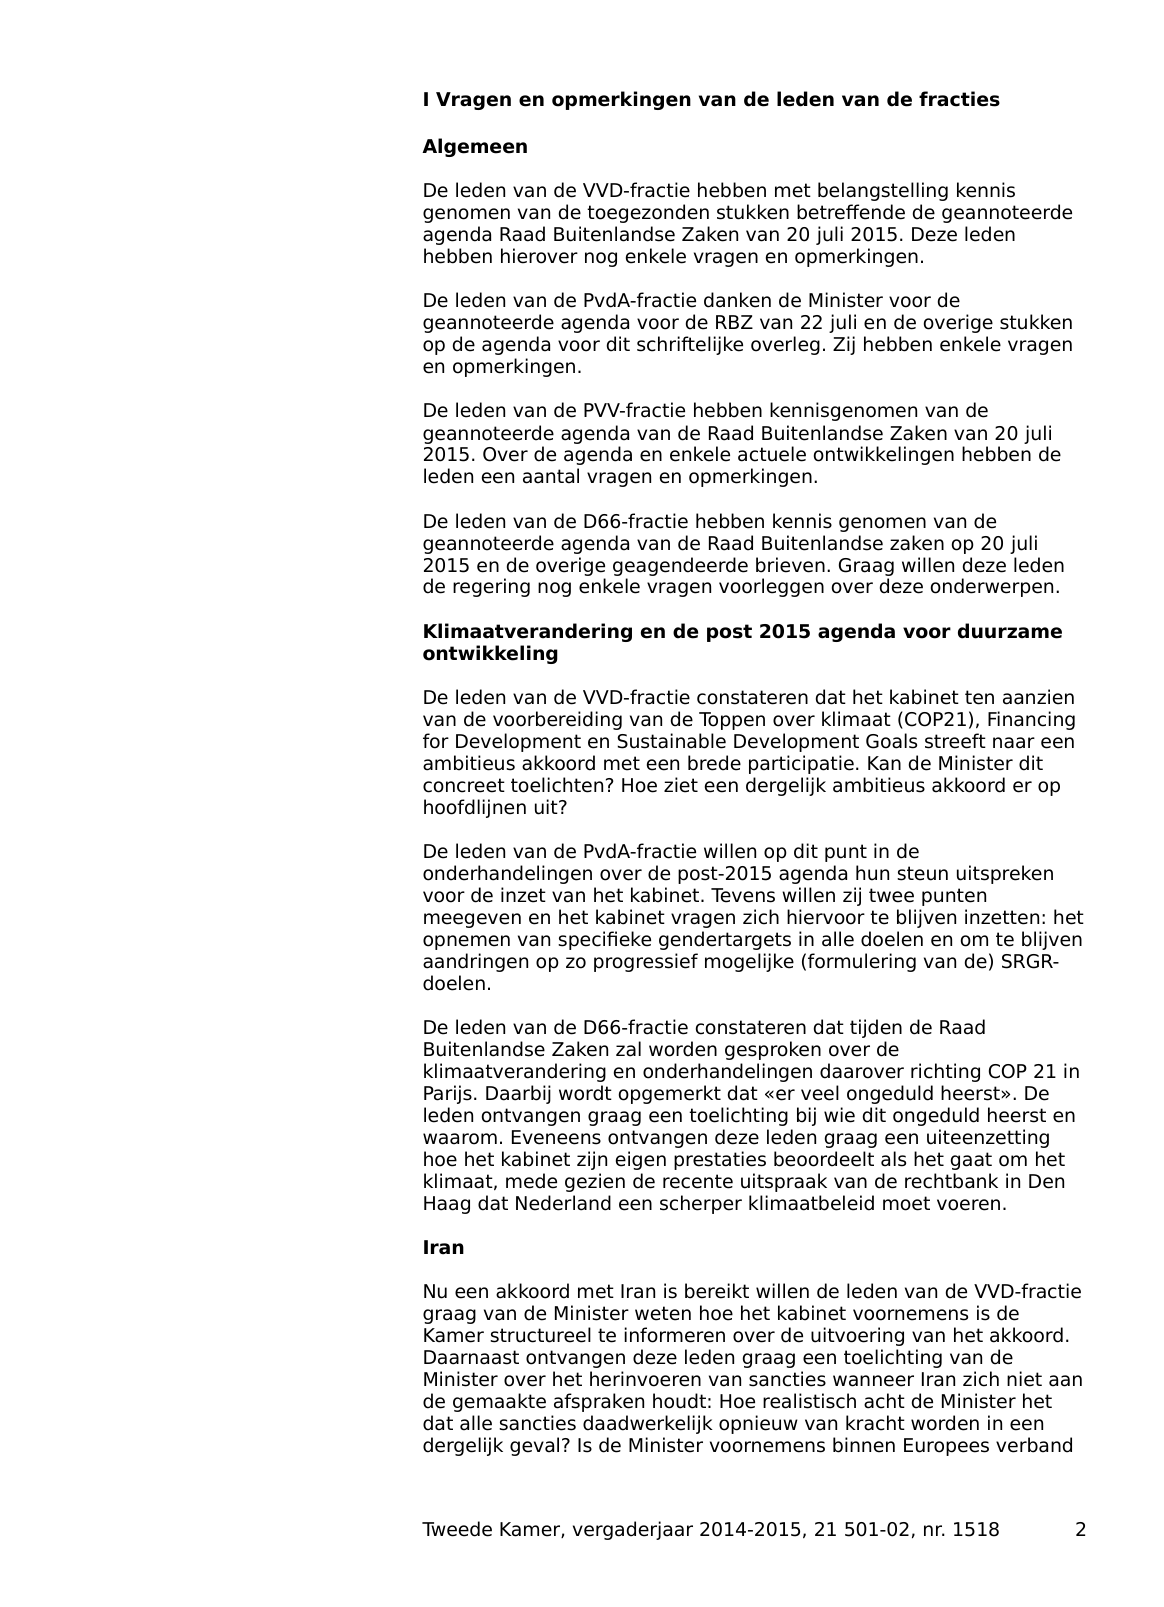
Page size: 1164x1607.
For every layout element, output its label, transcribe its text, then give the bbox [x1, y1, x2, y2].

subtitle Algemeen [422, 136, 1087, 158]
subtitle I Vragen en opmerkingen van de leden van de fracties [422, 89, 1087, 111]
text De leden van de PVV-fractie hebben kennisgenomen van de geannoteerde agenda van de Raad Buitenlandse Zaken van 20 juli 2015. Over de agenda en enkele actuele ontwikkelingen hebben de leden een aantal vragen en opmerkingen. [422, 400, 1087, 488]
text De leden van de D66-fractie hebben kennis genomen van de geannoteerde agenda van de Raad Buitenlandse zaken op 20 juli 2015 en de overige geagendeerde brieven. Graag willen deze leden de regering nog enkele vragen voorleggen over deze onderwerpen. [422, 511, 1087, 598]
subtitle Klimaatverandering en de post 2015 agenda voor duurzame ontwikkeling [422, 621, 1087, 664]
text De leden van de PvdA-fractie willen op dit punt in de onderhandelingen over de post-2015 agenda hun steun uitspreken voor de inzet van het kabinet. Tevens willen zij twee punten meegeven en het kabinet vragen zich hiervoor te blijven inzetten: het opnemen van specifieke gendertargets in alle doelen en om te blijven aandringen op zo progressief mogelijke (formulering van de) SRGR-doelen. [422, 841, 1087, 995]
text Nu een akkoord met Iran is bereikt willen de leden van de VVD-fractie graag van de Minister weten hoe het kabinet voornemens is de Kamer structureel te informeren over de uitvoering van het akkoord. Daarnaast ontvangen deze leden graag een toelichting van de Minister over het herinvoeren van sancties wanneer Iran zich niet aan de gemaakte afspraken houdt: Hoe realistisch acht de Minister het dat alle sancties daadwerkelijk opnieuw van kracht worden in een dergelijk geval? Is de Minister voornemens binnen Europees verband [422, 1281, 1087, 1457]
subtitle Iran [422, 1237, 1087, 1259]
text De leden van de PvdA-fractie danken de Minister voor de geannoteerde agenda voor de RBZ van 22 juli en de overige stukken op de agenda voor dit schriftelijke overleg. Zij hebben enkele vragen en opmerkingen. [422, 290, 1087, 378]
text De leden van de D66-fractie constateren dat tijden de Raad Buitenlandse Zaken zal worden gesproken over de klimaatverandering en onderhandelingen daarover richting COP 21 in Parijs. Daarbij wordt opgemerkt dat «er veel ongeduld heerst». De leden ontvangen graag een toelichting bij wie dit ongeduld heerst en waarom. Eveneens ontvangen deze leden graag een uiteenzetting hoe het kabinet zijn eigen prestaties beoordeelt als het gaat om het klimaat, mede gezien de recente uitspraak van de rechtbank in Den Haag dat Nederland een scherper klimaatbeleid moet voeren. [422, 1017, 1087, 1215]
text De leden van de VVD-fractie constateren dat het kabinet ten aanzien van de voorbereiding van de Toppen over klimaat (COP21), Financing for Development en Sustainable Development Goals streeft naar een ambitieus akkoord met een brede participatie. Kan de Minister dit concreet toelichten? Hoe ziet een dergelijk ambitieus akkoord er op hoofdlijnen uit? [422, 687, 1087, 819]
text De leden van de VVD-fractie hebben met belangstelling kennis genomen van de toegezonden stukken betreffende de geannoteerde agenda Raad Buitenlandse Zaken van 20 juli 2015. Deze leden hebben hierover nog enkele vragen en opmerkingen. [422, 180, 1087, 268]
